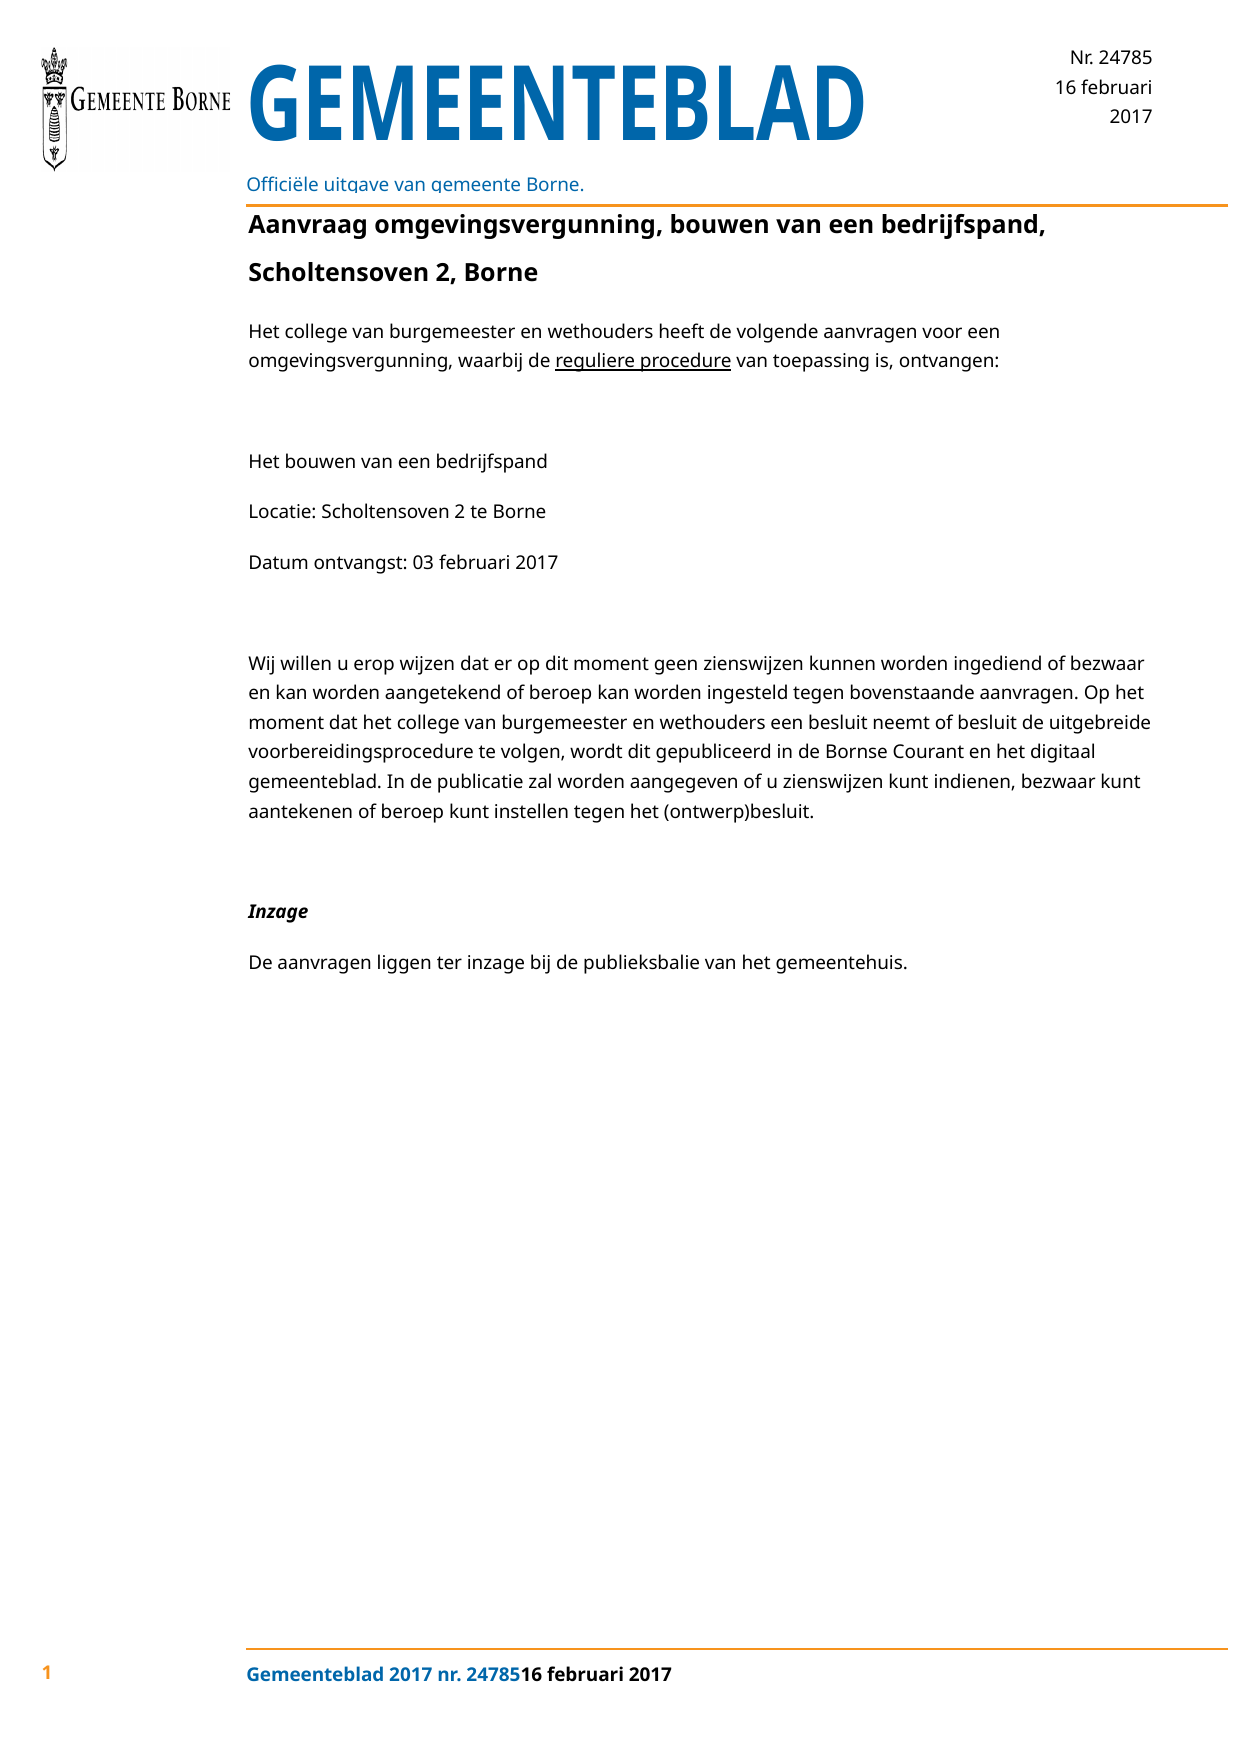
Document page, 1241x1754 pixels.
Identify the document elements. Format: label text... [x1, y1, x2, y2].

text Locatie: Scholtensoven 2 te Borne [248, 499, 1152, 524]
text Het college van burgemeester en wethouders heeft de volgende aanvragen voor een omgevingsvergunning, waarbij de reguliere procedure van toepassing is, ontvangen: [248, 318, 1152, 373]
picture [41, 47, 231, 172]
text Wij willen u erop wijzen dat er op dit moment geen zienswijzen kunnen worden ingediend of bezwaar en kan worden aangetekend of beroep kan worden ingesteld tegen bovenstaande aanvragen. Op het moment dat het college van burgemeester en wethouders een besluit neemt of besluit de uitgebreide voorbereidingsprocedure te volgen, wordt dit gepubliceerd in de Bornse Courant en het digitaal gemeenteblad. In de publicatie zal worden aangegeven of u zienswijzen kunt indienen, bezwaar kunt aantekenen of beroep kunt instellen tegen het (ontwerp)besluit. [248, 650, 1152, 824]
text Datum ontvangst: 03 februari 2017 [248, 549, 1152, 575]
text Aanvraag omgevingsvergunning, bouwen van een bedrijfspand, Scholtensoven 2, Borne [248, 207, 1152, 288]
text Inzage [248, 899, 1152, 924]
text De aanvragen liggen ter inzage bij de publieksbalie van het gemeentehuis. [248, 949, 1152, 975]
text Het bouwen van een bedrijfspand [248, 448, 1152, 474]
